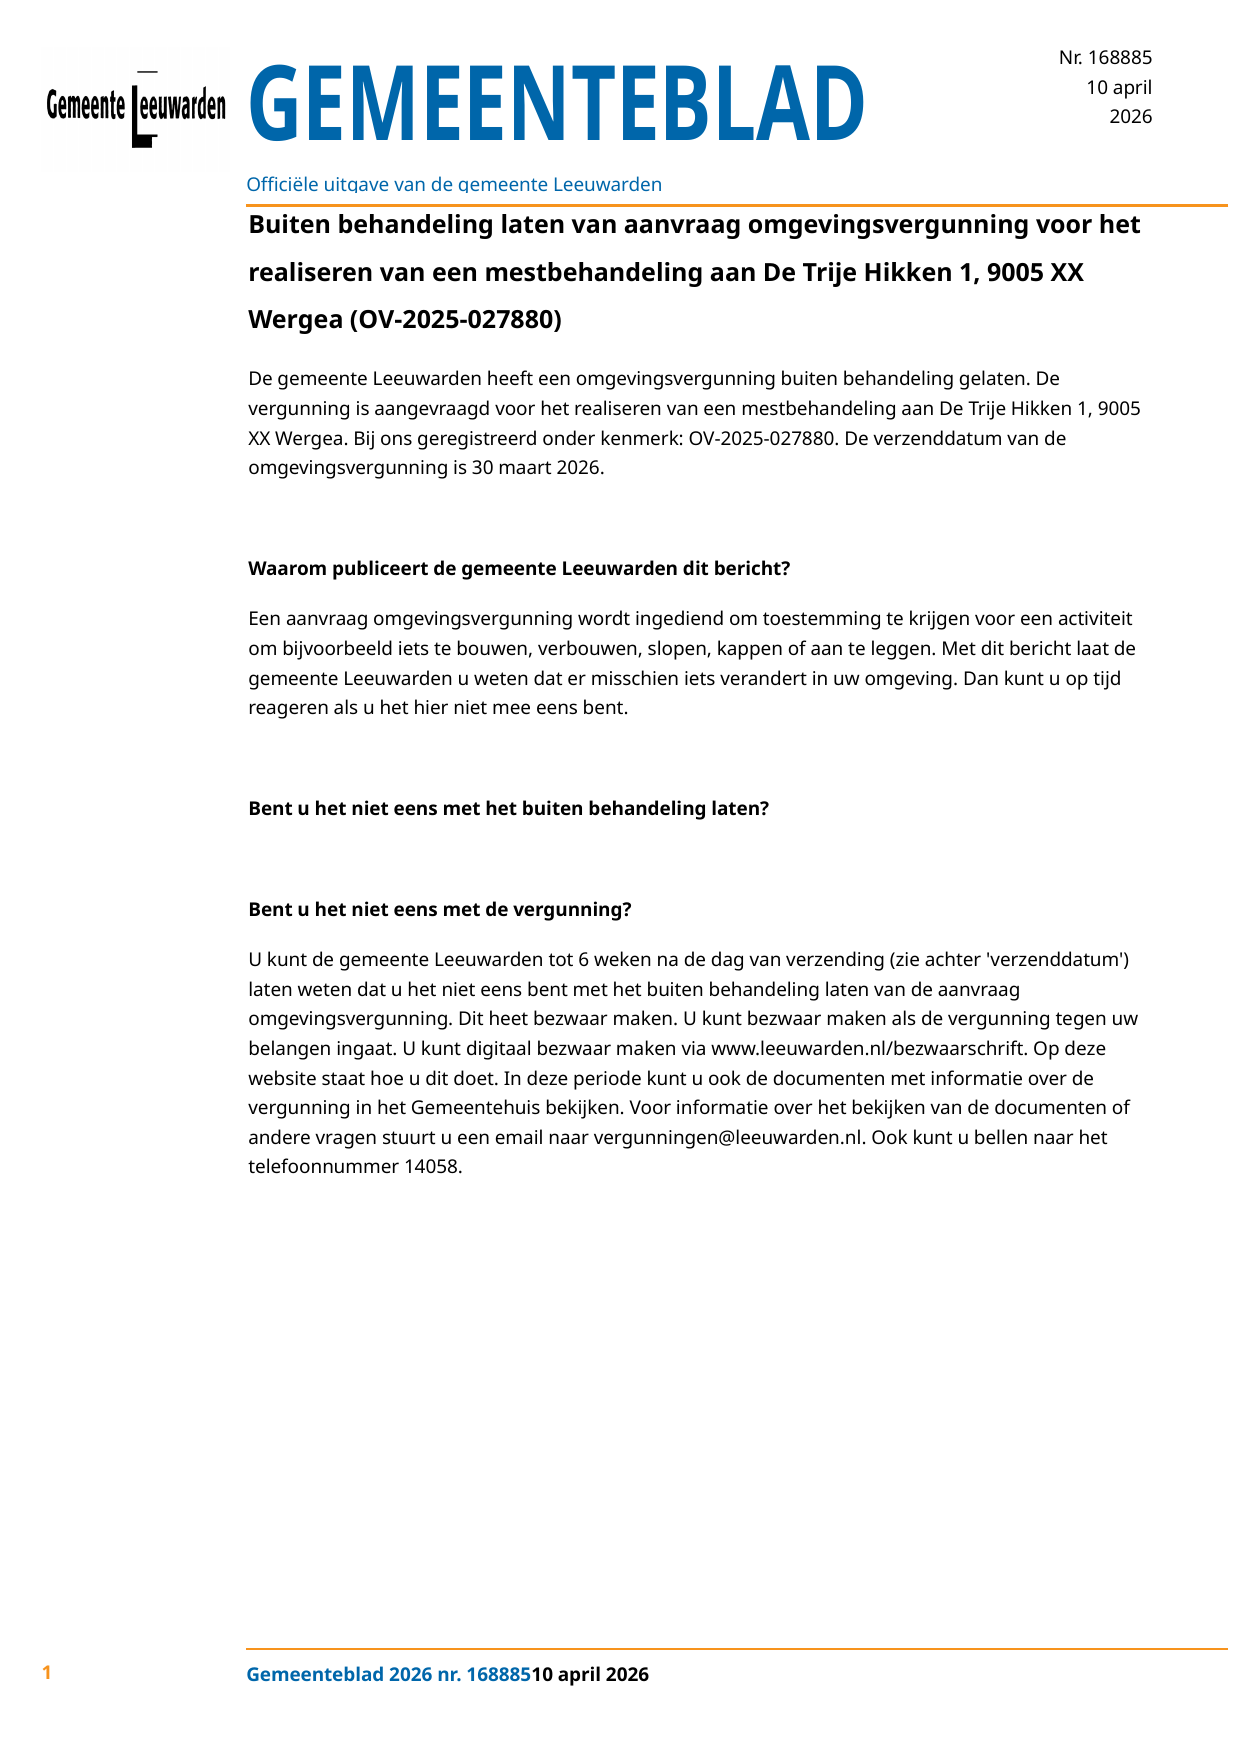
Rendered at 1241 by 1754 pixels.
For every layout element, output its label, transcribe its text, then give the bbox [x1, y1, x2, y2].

text Bent u het niet eens met de vergunning? [248, 896, 1152, 922]
text Waarom publiceert de gemeente Leeuwarden dit bericht? [248, 555, 1152, 581]
text Buiten behandeling laten van aanvraag omgevingsvergunning voor het realiseren van een mestbehandeling aan De Trije Hikken 1, 9005 XX Wergea (OV-2025-027880) [248, 207, 1152, 336]
text Een aanvraag omgevingsvergunning wordt ingediend om toestemming te krijgen voor een activiteit om bijvoorbeeld iets te bouwen, verbouwen, slopen, kappen of aan te leggen. Met dit bericht laat de gemeente Leeuwarden u weten dat er misschien iets verandert in uw omgeving. Dan kunt u op tijd reageren als u het hier niet mee eens bent. [248, 606, 1152, 720]
text De gemeente Leeuwarden heeft een omgevingsvergunning buiten behandeling gelaten. De vergunning is aangevraagd voor het realiseren van een mestbehandeling aan De Trije Hikken 1, 9005 XX Wergea. Bij ons geregistreerd onder kenmerk: OV-2025-027880. De verzenddatum van de omgevingsvergunning is 30 maart 2026. [248, 366, 1152, 480]
text Bent u het niet eens met het buiten behandeling laten? [248, 795, 1152, 821]
text U kunt de gemeente Leeuwarden tot 6 weken na de dag van verzending (zie achter 'verzenddatum') laten weten dat u het niet eens bent met het buiten behandeling laten van de aanvraag omgevingsvergunning. Dit heet bezwaar maken. U kunt bezwaar maken als de vergunning tegen uw belangen ingaat. U kunt digitaal bezwaar maken via www.leeuwarden.nl/bezwaarschrift. Op deze website staat hoe u dit doet. In deze periode kunt u ook de documenten met informatie over de vergunning in het Gemeentehuis bekijken. Voor informatie over het bekijken van de documenten of andere vragen stuurt u een email naar vergunningen@leeuwarden.nl. Ook kunt u bellen naar het telefoonnummer 14058. [248, 946, 1152, 1179]
picture [41, 47, 231, 172]
